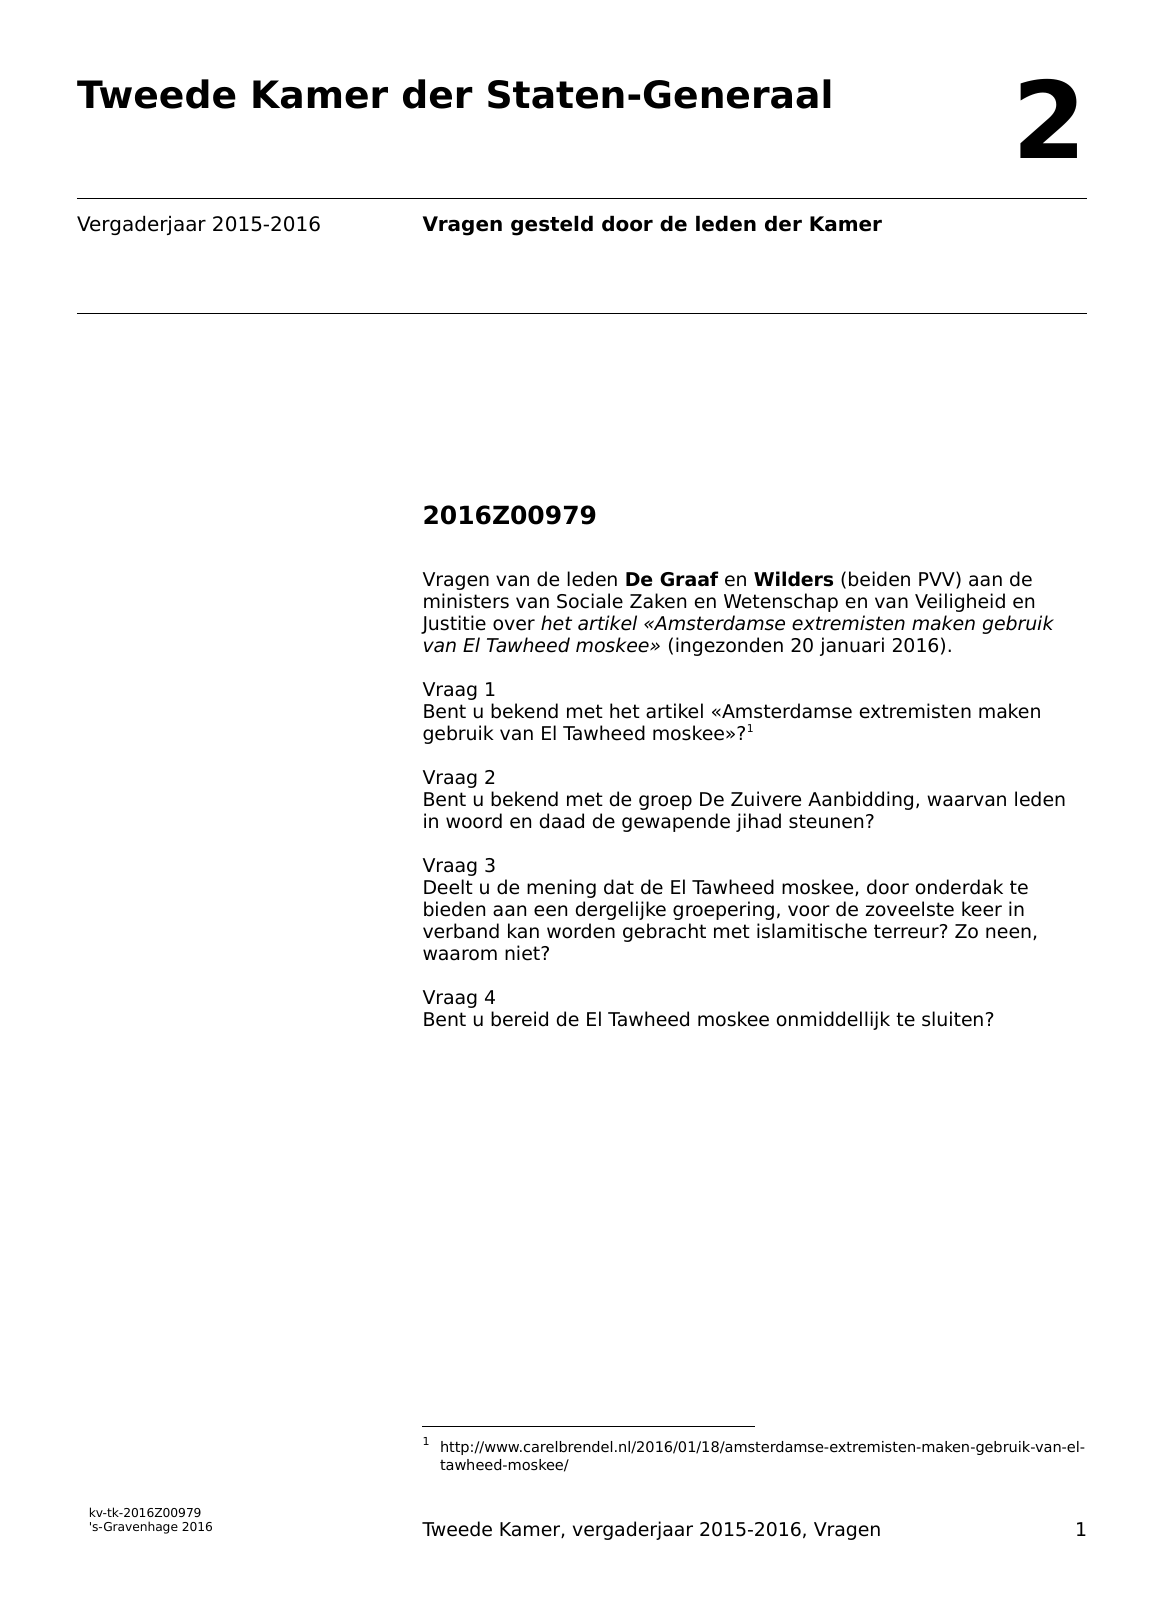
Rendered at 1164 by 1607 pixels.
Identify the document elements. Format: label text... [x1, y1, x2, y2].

table_header 2 [886, 59, 1087, 198]
text Vraag 3 [422, 855, 1087, 877]
text 's-Gravenhage 2016 [88, 1520, 323, 1534]
text 2016Z00979 [422, 501, 1087, 531]
text http://www.carelbrendel.nl/2016/01/18/amsterdamse-extremisten-maken-gebruik-van-el-tawheed-moskee/ [422, 1435, 1087, 1474]
text Vragen van de leden De Graaf en Wilders (beiden PVV) aan de ministers van Sociale Zaken en Wetenschap en van Veiligheid en Justitie over het artikel «Amsterdamse extremisten maken gebruik van El Tawheed moskee» (ingezonden 20 januari 2016). [422, 569, 1087, 657]
text Bent u bekend met de groep De Zuivere Aanbidding, waarvan leden in woord en daad de gewapende jihad steunen? [422, 789, 1087, 833]
text Vraag 4 [422, 987, 1087, 1009]
text Vraag 2 [422, 767, 1087, 789]
text kv-tk-2016Z00979 [88, 1506, 323, 1520]
text Vraag 1 [422, 679, 1087, 701]
text Bent u bekend met het artikel «Amsterdamse extremisten maken gebruik van El Tawheed moskee»? [422, 701, 1087, 745]
table_header Tweede Kamer der Staten-Generaal [77, 59, 886, 198]
table_cell Vergaderjaar 2015-2016 [77, 199, 422, 313]
text Bent u bereid de El Tawheed moskee onmiddellijk te sluiten? [422, 1009, 1087, 1031]
text Deelt u de mening dat de El Tawheed moskee, door onderdak te bieden aan een dergelijke groepering, voor de zoveelste keer in verband kan worden gebracht met islamitische terreur? Zo neen, waarom niet? [422, 877, 1087, 965]
table_cell Vragen gesteld door de leden der Kamer [422, 199, 1087, 313]
